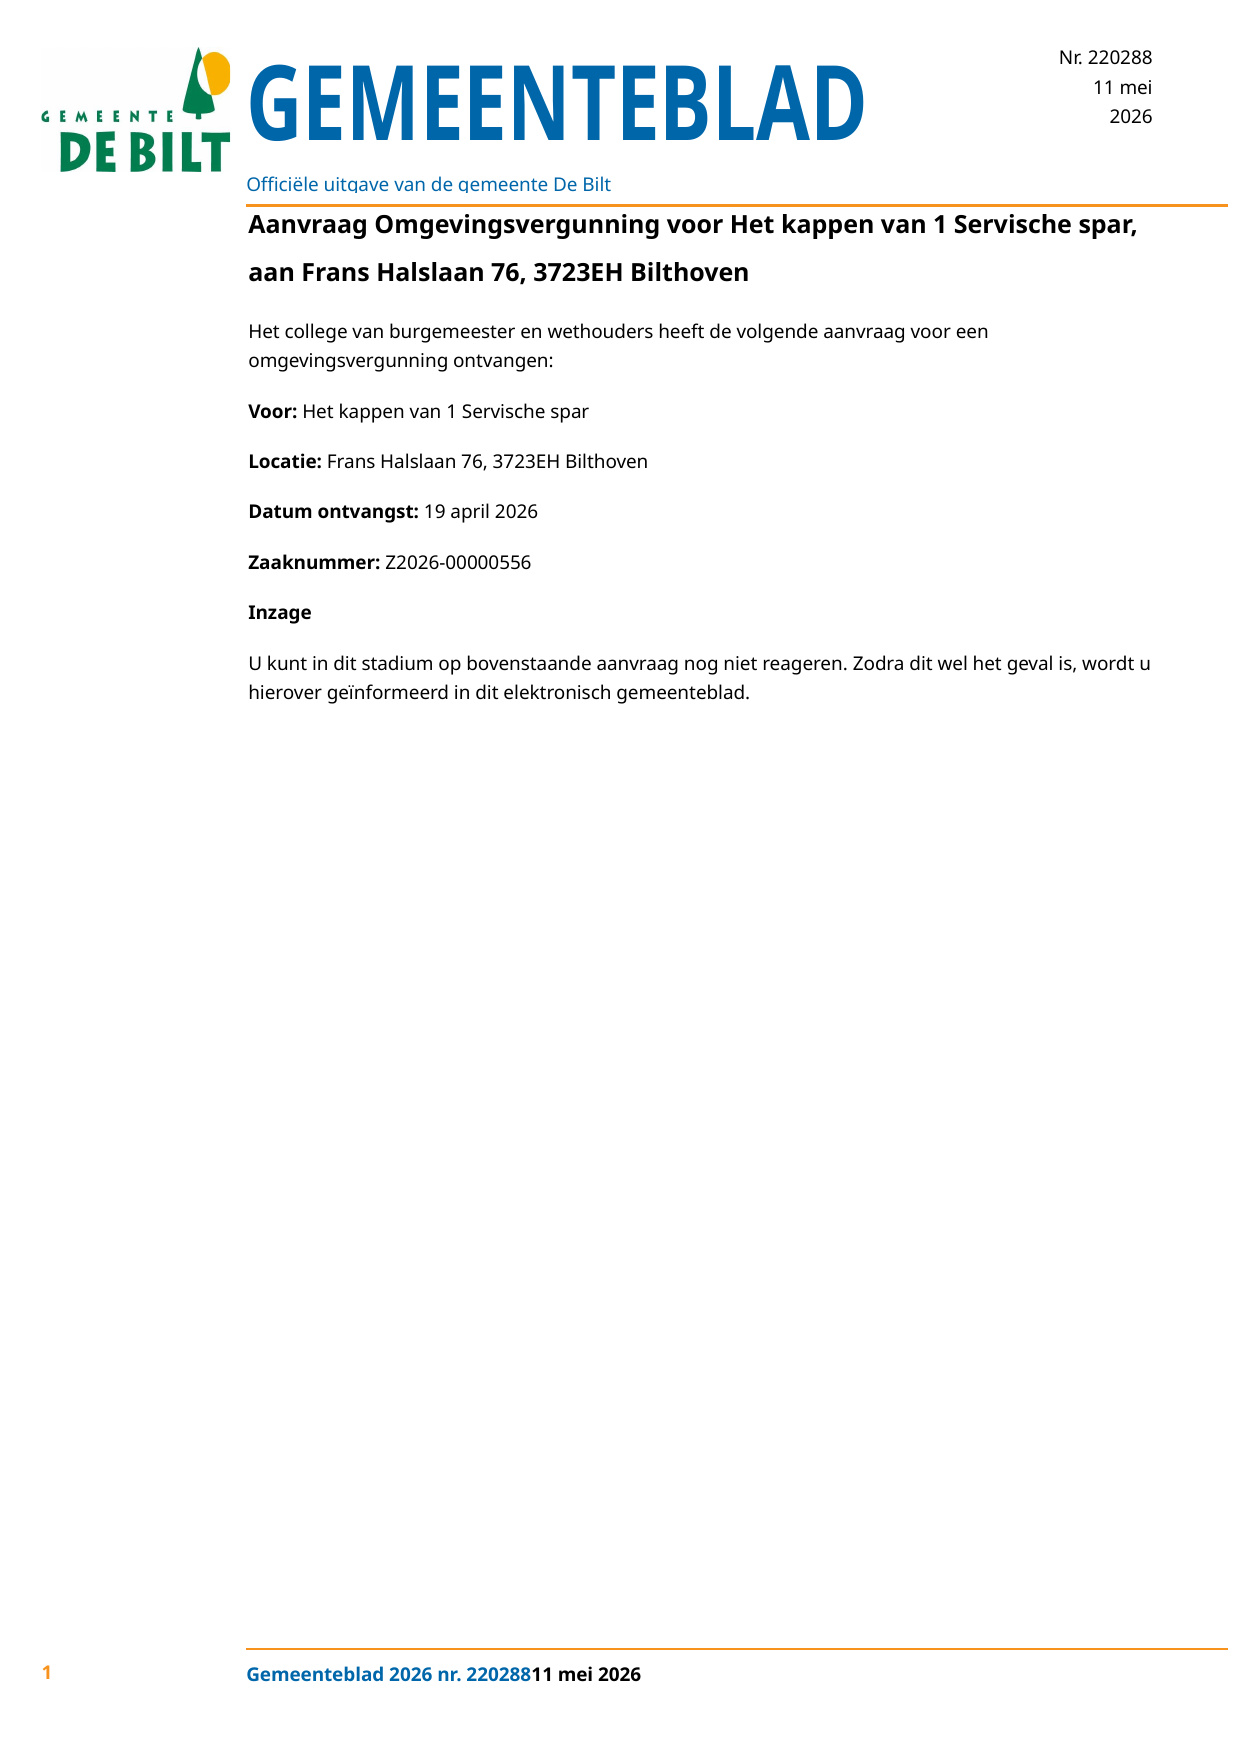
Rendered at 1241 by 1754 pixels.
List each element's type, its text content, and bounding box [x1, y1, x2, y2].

text Locatie: Frans Halslaan 76, 3723EH Bilthoven [248, 448, 1152, 474]
text Het college van burgemeester en wethouders heeft de volgende aanvraag voor een omgevingsvergunning ontvangen: [248, 318, 1152, 373]
text Datum ontvangst: 19 april 2026 [248, 499, 1152, 524]
text Zaaknummer: Z2026-00000556 [248, 549, 1152, 575]
text Voor: Het kappen van 1 Servische spar [248, 398, 1152, 424]
picture [41, 47, 231, 172]
text Aanvraag Omgevingsvergunning voor Het kappen van 1 Servische spar, aan Frans Halslaan 76, 3723EH Bilthoven [248, 207, 1152, 288]
text Inzage [248, 599, 1152, 625]
text U kunt in dit stadium op bovenstaande aanvraag nog niet reageren. Zodra dit wel het geval is, wordt u hierover geïnformeerd in dit elektronisch gemeenteblad. [248, 650, 1152, 705]
